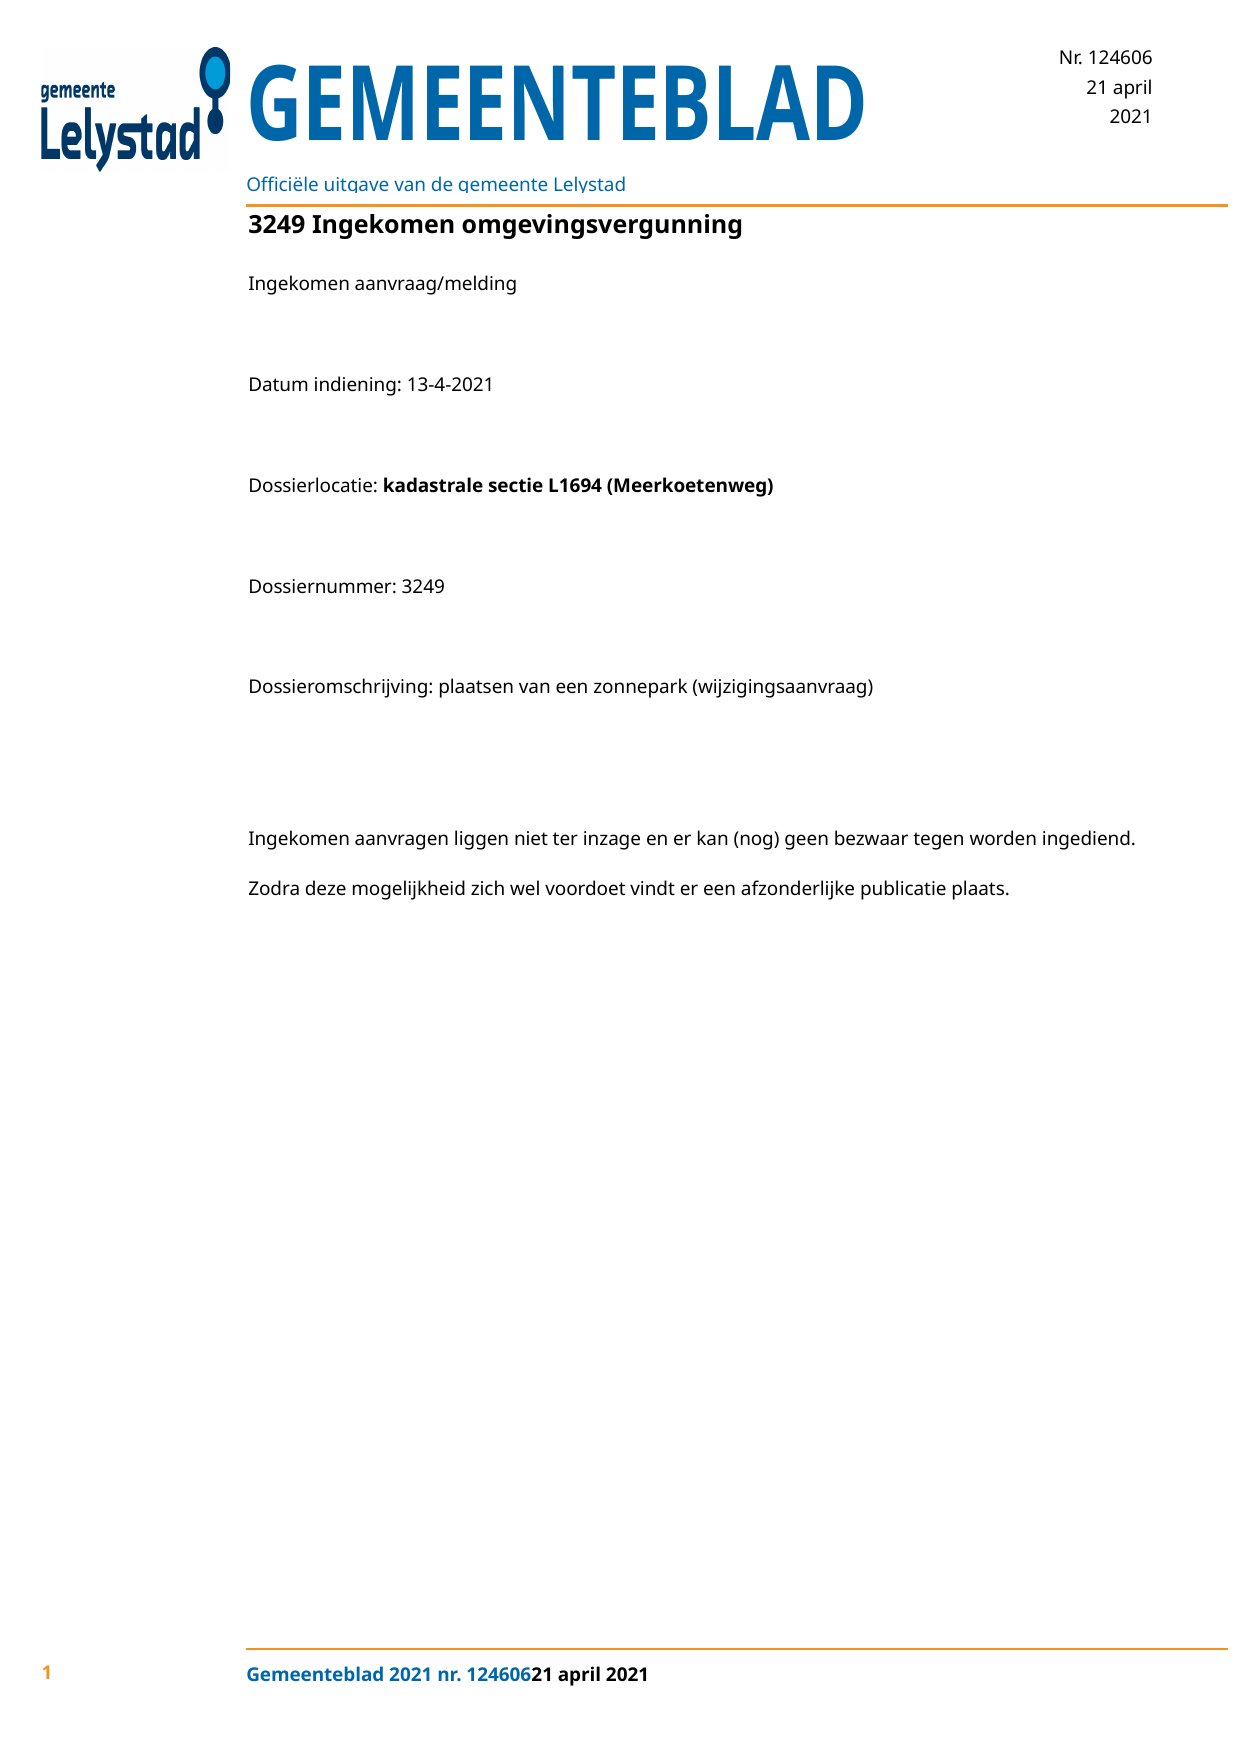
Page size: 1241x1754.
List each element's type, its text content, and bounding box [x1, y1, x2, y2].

text Dossierlocatie: kadastrale sectie L1694 (Meerkoetenweg) [248, 472, 1152, 498]
text Ingekomen aanvragen liggen niet ter inzage en er kan (nog) geen bezwaar tegen worden ingediend. [248, 825, 1152, 851]
text 3249 Ingekomen omgevingsvergunning [248, 207, 1152, 241]
text Dossieromschrijving: plaatsen van een zonnepark (wijzigingsaanvraag) [248, 674, 1152, 699]
text Datum indiening: 13-4-2021 [248, 371, 1152, 397]
text Zodra deze mogelijkheid zich wel voordoet vindt er een afzonderlijke publicatie plaats. [248, 875, 1152, 901]
text Dossiernummer: 3249 [248, 573, 1152, 598]
text Ingekomen aanvraag/melding [248, 270, 1152, 296]
picture [41, 47, 231, 172]
